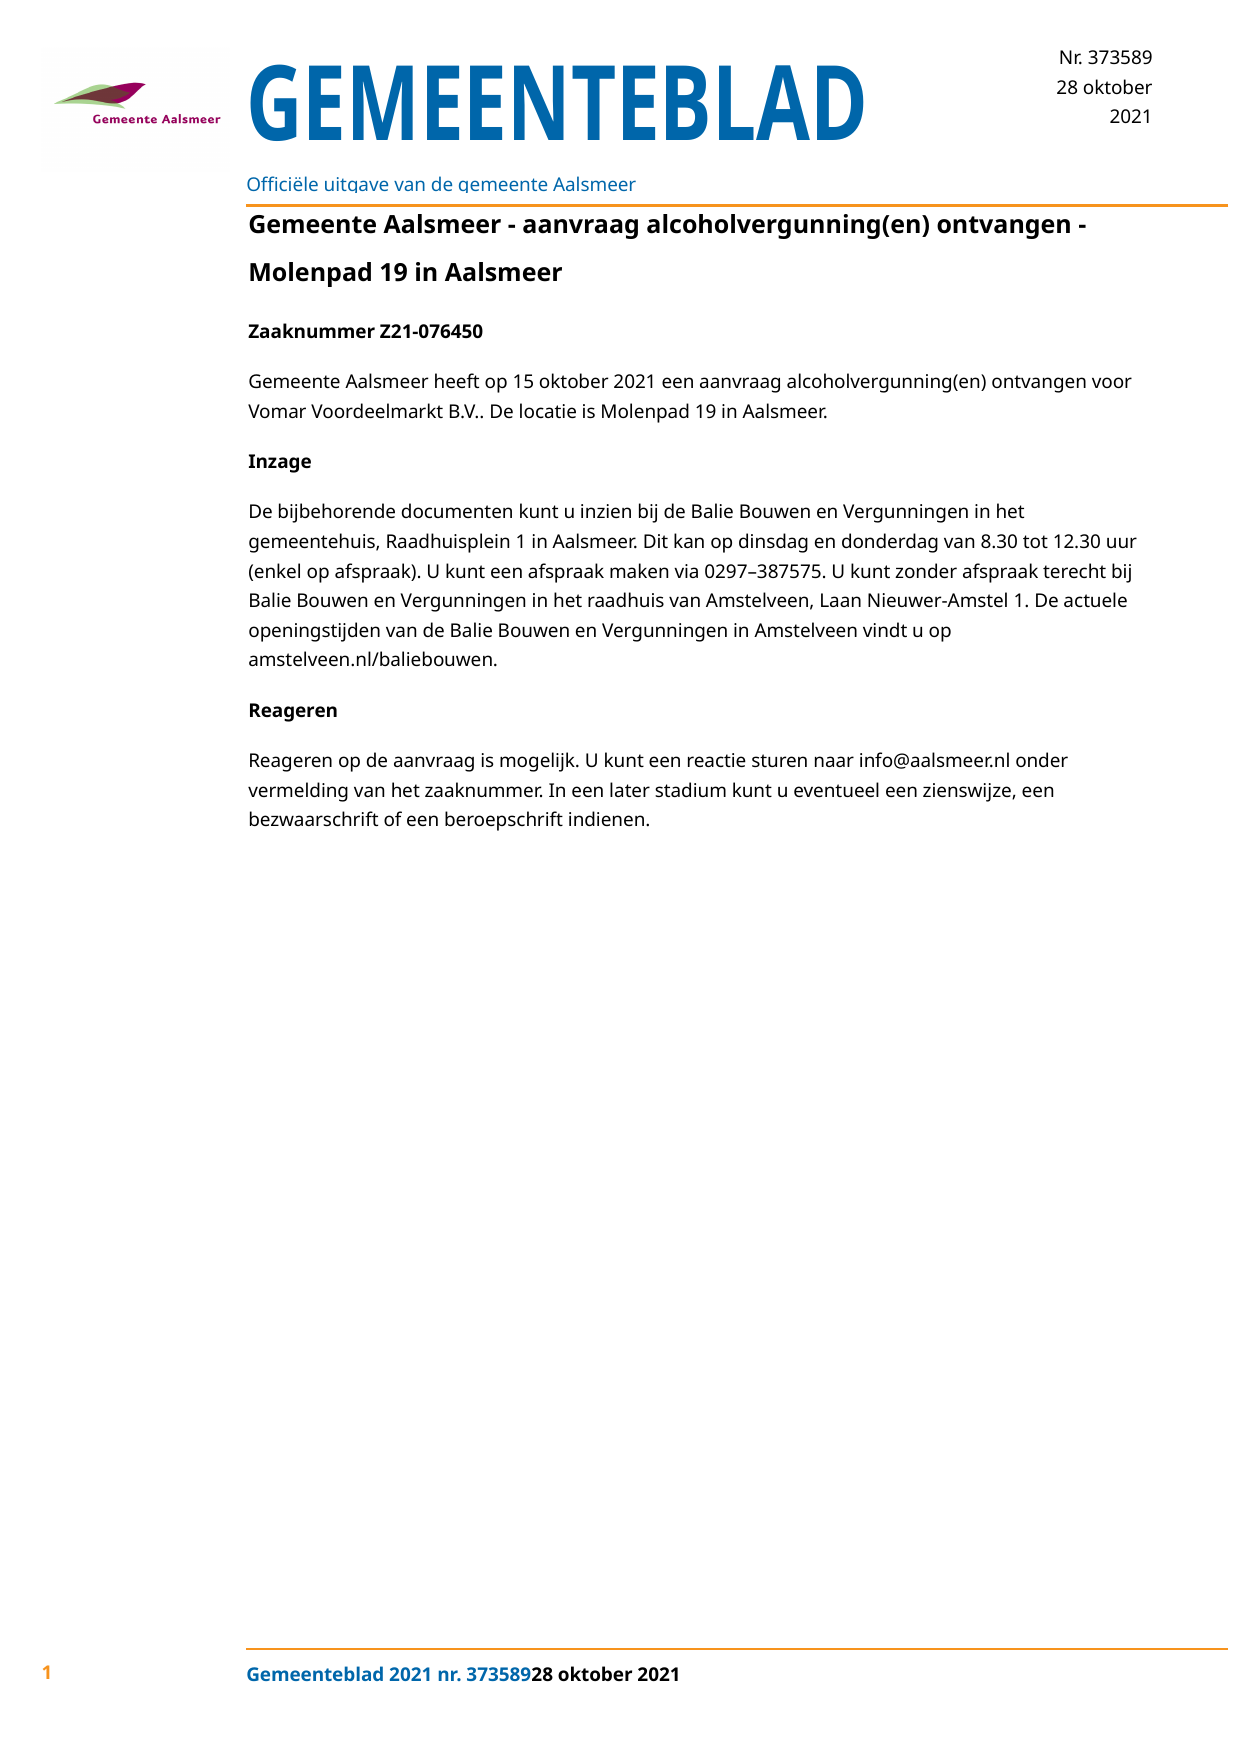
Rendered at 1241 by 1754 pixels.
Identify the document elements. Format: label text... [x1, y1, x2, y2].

picture [41, 47, 231, 172]
text Zaaknummer Z21-076450 [248, 318, 1152, 344]
text Reageren [248, 697, 1152, 723]
text Inzage [248, 448, 1152, 474]
text Gemeente Aalsmeer heeft op 15 oktober 2021 een aanvraag alcoholvergunning(en) ontvangen voor Vomar Voordeelmarkt B.V.. De locatie is Molenpad 19 in Aalsmeer. [248, 368, 1152, 424]
text De bijbehorende documenten kunt u inzien bij de Balie Bouwen en Vergunningen in het gemeentehuis, Raadhuisplein 1 in Aalsmeer. Dit kan op dinsdag en donderdag van 8.30 tot 12.30 uur (enkel op afspraak). U kunt een afspraak maken via 0297–387575. U kunt zonder afspraak terecht bij Balie Bouwen en Vergunningen in het raadhuis van Amstelveen, Laan Nieuwer-Amstel 1. De actuele openingstijden van de Balie Bouwen en Vergunningen in Amstelveen vindt u op amstelveen.nl/baliebouwen. [248, 499, 1152, 672]
text Gemeente Aalsmeer - aanvraag alcoholvergunning(en) ontvangen - Molenpad 19 in Aalsmeer [248, 207, 1152, 288]
text Reageren op de aanvraag is mogelijk. U kunt een reactie sturen naar info@aalsmeer.nl onder vermelding van het zaaknummer. In een later stadium kunt u eventueel een zienswijze, een bezwaarschrift of een beroepschrift indienen. [248, 747, 1152, 832]
